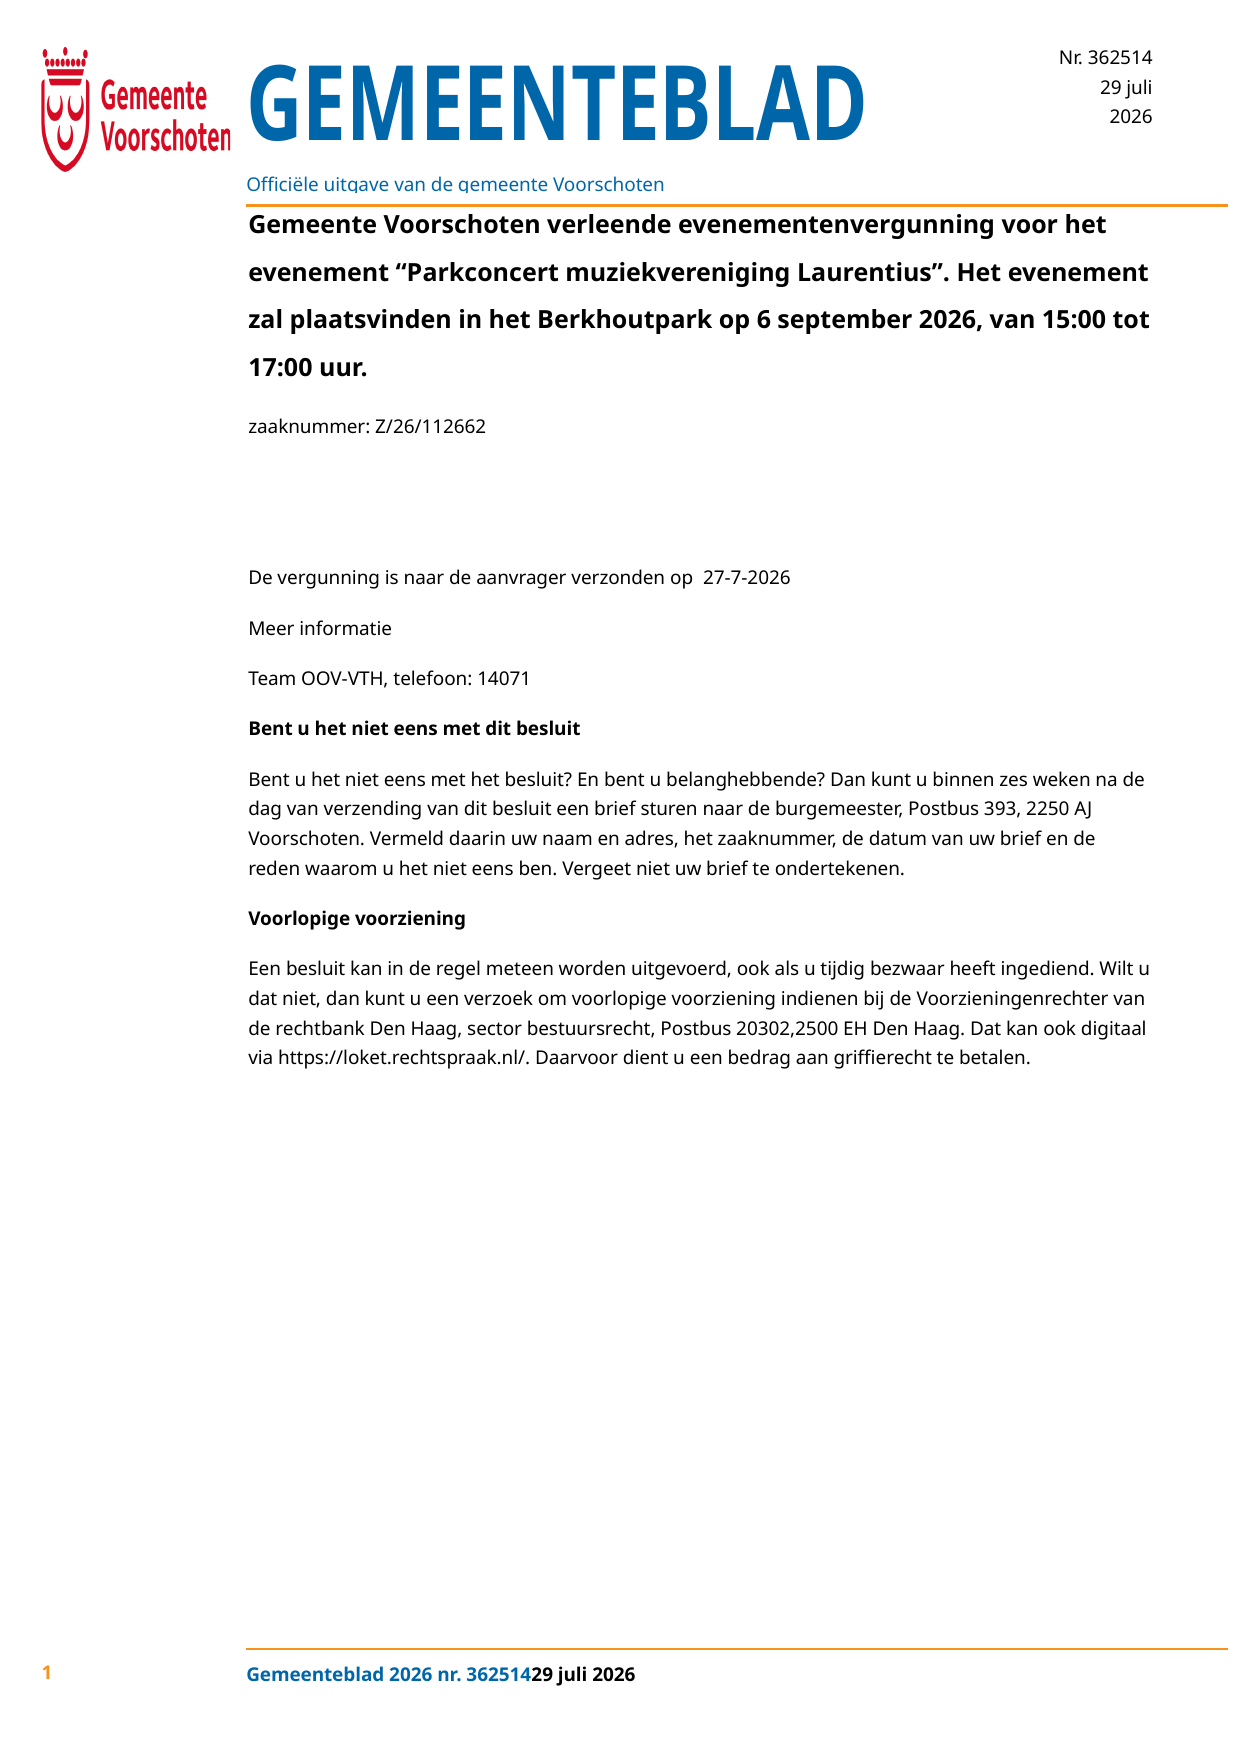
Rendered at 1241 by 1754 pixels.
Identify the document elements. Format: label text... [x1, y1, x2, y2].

text Meer informatie [248, 615, 1152, 641]
text Bent u het niet eens met dit besluit [248, 716, 1152, 741]
text zaaknummer: Z/26/112662 [248, 413, 1152, 439]
text Team OOV-VTH, telefoon: 14071 [248, 665, 1152, 691]
text Voorlopige voorziening [248, 905, 1152, 931]
text Een besluit kan in de regel meteen worden uitgevoerd, ook als u tijdig bezwaar heeft ingediend. Wilt u dat niet, dan kunt u een verzoek om voorlopige voorziening indienen bij de Voorzieningenrechter van de rechtbank Den Haag, sector bestuursrecht, Postbus 20302,2500 EH Den Haag. Dat kan ook digitaal via https://loket.rechtspraak.nl/. Daarvoor dient u een bedrag aan griffierecht te betalen. [248, 956, 1152, 1070]
text Gemeente Voorschoten verleende evenementenvergunning voor het evenement “Parkconcert muziekvereniging Laurentius”. Het evenement zal plaatsvinden in het Berkhoutpark op 6 september 2026, van 15:00 tot 17:00 uur. [248, 207, 1152, 384]
text Bent u het niet eens met het besluit? En bent u belanghebbende? Dan kunt u binnen zes weken na de dag van verzending van dit besluit een brief sturen naar de burgemeester, Postbus 393, 2250 AJ Voorschoten. Vermeld daarin uw naam en adres, het zaaknummer, de datum van uw brief en de reden waarom u het niet eens ben. Vergeet niet uw brief te ondertekenen. [248, 766, 1152, 881]
picture [41, 47, 231, 172]
text De vergunning is naar de aanvrager verzonden op 27-7-2026 [248, 564, 1152, 590]
